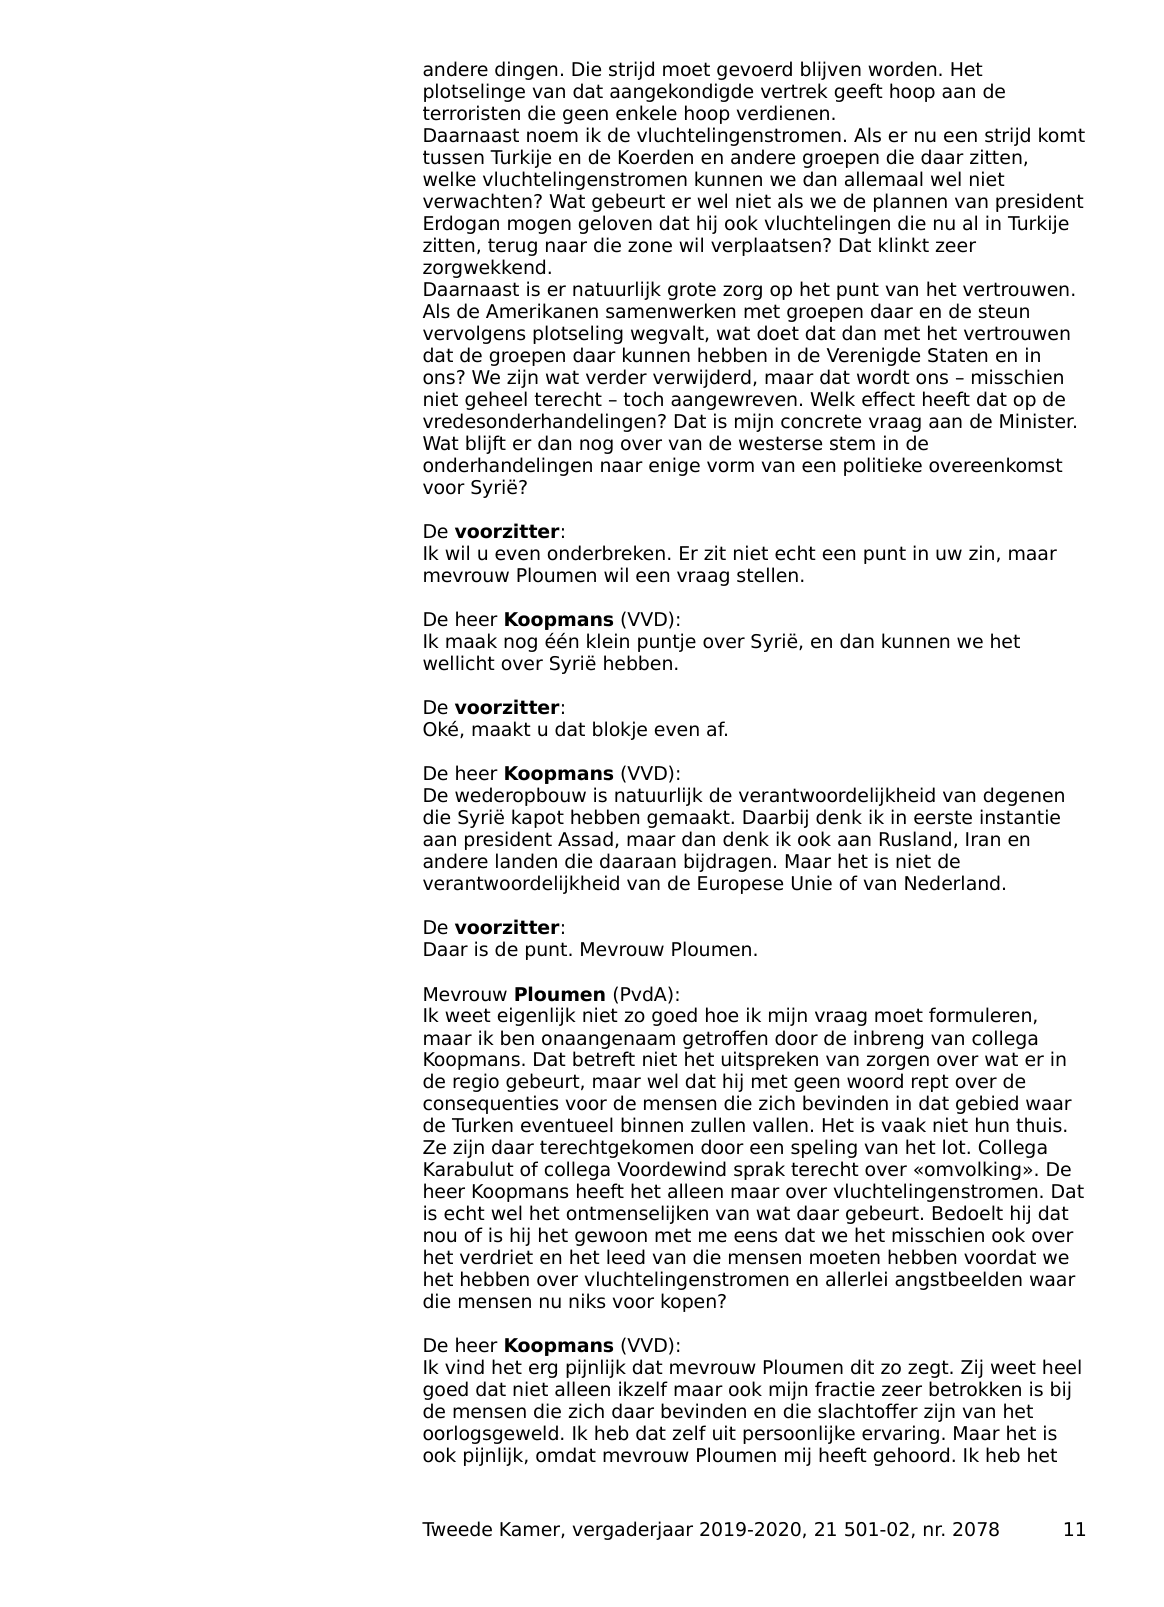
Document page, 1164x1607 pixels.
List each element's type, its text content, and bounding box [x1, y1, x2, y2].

text Daarnaast is er natuurlijk grote zorg op het punt van het vertrouwen. Als de Amerikanen samenwerken met groepen daar en de steun vervolgens plotseling wegvalt, wat doet dat dan met het vertrouwen dat de groepen daar kunnen hebben in de Verenigde Staten en in ons? We zijn wat verder verwijderd, maar dat wordt ons – misschien niet geheel terecht – toch aangewreven. Welk effect heeft dat op de vredesonderhandelingen? Dat is mijn concrete vraag aan de Minister. Wat blijft er dan nog over van de westerse stem in de onderhandelingen naar enige vorm van een politieke overeenkomst voor Syrië? [422, 279, 1087, 499]
text Ik maak nog één klein puntje over Syrië, en dan kunnen we het wellicht over Syrië hebben. [422, 631, 1087, 675]
text Ik weet eigenlijk niet zo goed hoe ik mijn vraag moet formuleren, maar ik ben onaangenaam getroffen door de inbreng van collega Koopmans. Dat betreft niet het uitspreken van zorgen over wat er in de regio gebeurt, maar wel dat hij met geen woord rept over de consequenties voor de mensen die zich bevinden in dat gebied waar de Turken eventueel binnen zullen vallen. Het is vaak niet hun thuis. Ze zijn daar terechtgekomen door een speling van het lot. Collega Karabulut of collega Voordewind sprak terecht over «omvolking». De heer Koopmans heeft het alleen maar over vluchtelingenstromen. Dat is echt wel het ontmenselijken van wat daar gebeurt. Bedoelt hij dat nou of is hij het gewoon met me eens dat we het misschien ook over het verdriet en het leed van die mensen moeten hebben voordat we het hebben over vluchtelingenstromen en allerlei angstbeelden waar die mensen nu niks voor kopen? [422, 1005, 1087, 1313]
text De wederopbouw is natuurlijk de verantwoordelijkheid van degenen die Syrië kapot hebben gemaakt. Daarbij denk ik in eerste instantie aan president Assad, maar dan denk ik ook aan Rusland, Iran en andere landen die daaraan bijdragen. Maar het is niet de verantwoordelijkheid van de Europese Unie of van Nederland. [422, 785, 1087, 895]
text andere dingen. Die strijd moet gevoerd blijven worden. Het plotselinge van dat aangekondigde vertrek geeft hoop aan de terroristen die geen enkele hoop verdienen. [422, 59, 1087, 125]
text Ik vind het erg pijnlijk dat mevrouw Ploumen dit zo zegt. Zij weet heel goed dat niet alleen ikzelf maar ook mijn fractie zeer betrokken is bij de mensen die zich daar bevinden en die slachtoffer zijn van het oorlogsgeweld. Ik heb dat zelf uit persoonlijke ervaring. Maar het is ook pijnlijk, omdat mevrouw Ploumen mij heeft gehoord. Ik heb het [422, 1357, 1087, 1467]
text Daarnaast noem ik de vluchtelingenstromen. Als er nu een strijd komt tussen Turkije en de Koerden en andere groepen die daar zitten, welke vluchtelingenstromen kunnen we dan allemaal wel niet verwachten? Wat gebeurt er wel niet als we de plannen van president Erdogan mogen geloven dat hij ook vluchtelingen die nu al in Turkije zitten, terug naar die zone wil verplaatsen? Dat klinkt zeer zorgwekkend. [422, 125, 1087, 279]
text De heer Koopmans (VVD): [422, 1335, 1087, 1357]
text De voorzitter: [422, 521, 1087, 543]
text Oké, maakt u dat blokje even af. [422, 719, 1087, 741]
text De voorzitter: [422, 697, 1087, 719]
text De heer Koopmans (VVD): [422, 763, 1087, 785]
text Daar is de punt. Mevrouw Ploumen. [422, 939, 1087, 961]
text De voorzitter: [422, 917, 1087, 939]
text Ik wil u even onderbreken. Er zit niet echt een punt in uw zin, maar mevrouw Ploumen wil een vraag stellen. [422, 543, 1087, 587]
text De heer Koopmans (VVD): [422, 609, 1087, 631]
text Mevrouw Ploumen (PvdA): [422, 983, 1087, 1005]
